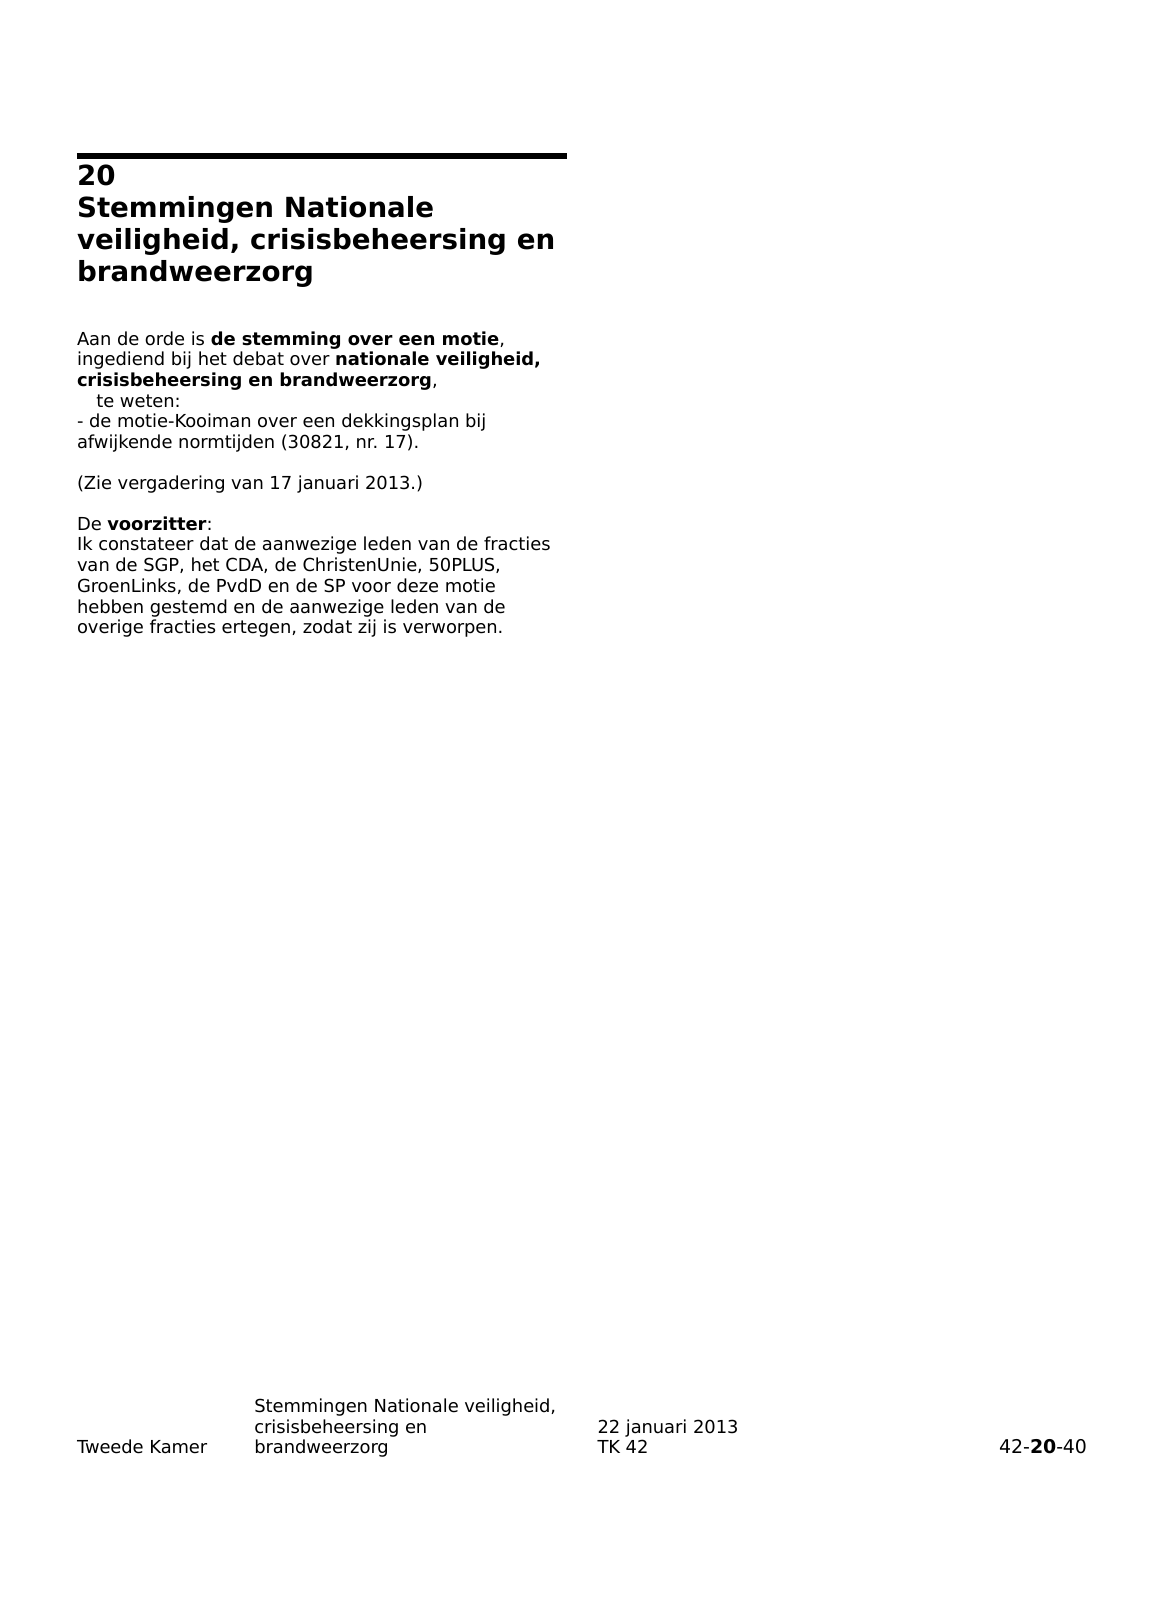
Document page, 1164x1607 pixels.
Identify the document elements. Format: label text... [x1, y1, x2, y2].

text - de motie-Kooiman over een dekkingsplan bij afwijkende normtijden (30821, nr. 17). [77, 411, 567, 453]
text De voorzitter: [77, 513, 567, 534]
title 20 Stemmingen Nationale veiligheid, crisisbeheersing en brandweerzorg [77, 159, 567, 288]
text Aan de orde is de stemming over een motie, ingediend bij het debat over nationale veiligheid, crisisbeheersing en brandweerzorg, [77, 328, 567, 391]
text Ik constateer dat de aanwezige leden van de fracties van de SGP, het CDA, de ChristenUnie, 50PLUS, GroenLinks, de PvdD en de SP voor deze motie hebben gestemd en de aanwezige leden van de overige fracties ertegen, zodat zij is verworpen. [77, 534, 567, 638]
text (Zie vergadering van 17 januari 2013.) [77, 473, 567, 493]
text te weten: [77, 391, 567, 411]
